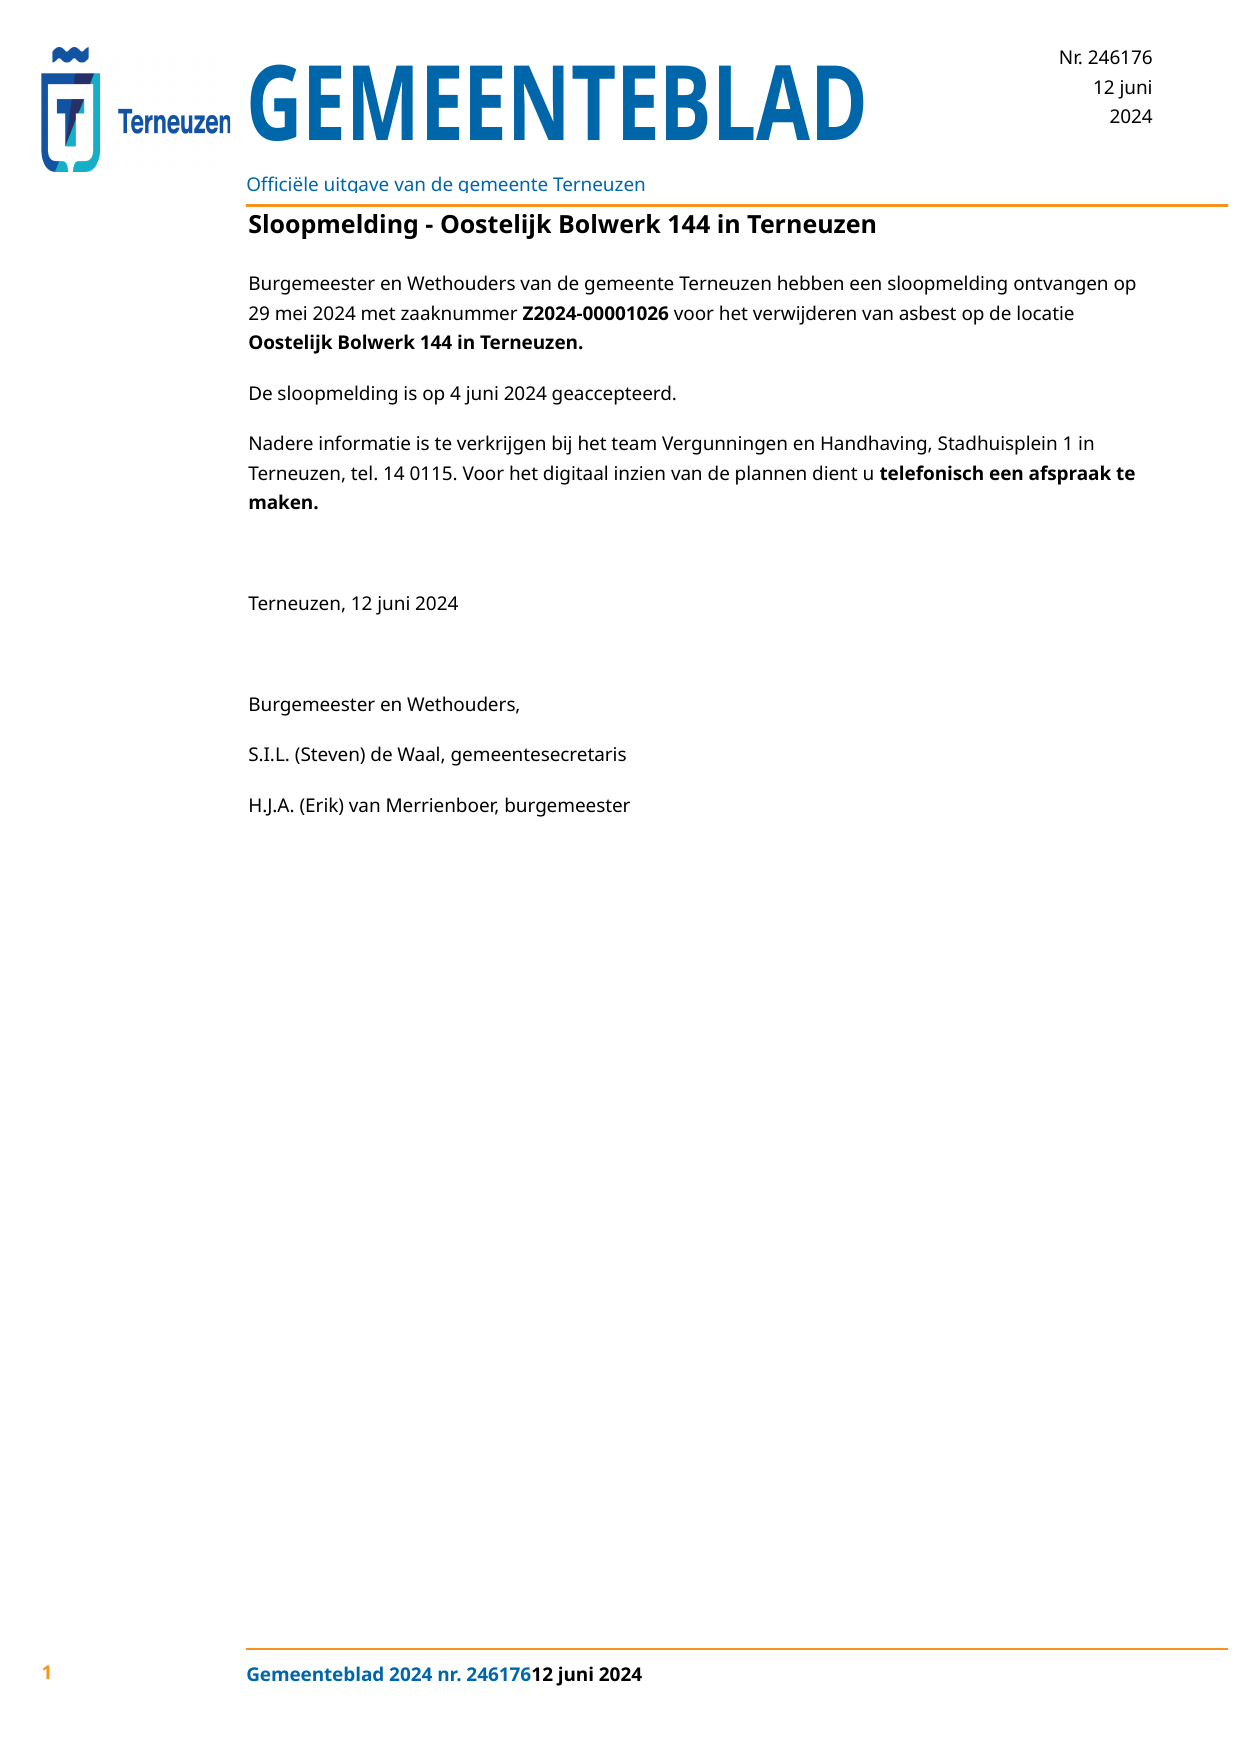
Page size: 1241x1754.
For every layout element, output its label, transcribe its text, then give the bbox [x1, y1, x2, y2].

text Nadere informatie is te verkrijgen bij het team Vergunningen en Handhaving, Stadhuisplein 1 in Terneuzen, tel. 14 0115. Voor het digitaal inzien van de plannen dient u telefonisch een afspraak te maken. [248, 430, 1152, 515]
text Burgemeester en Wethouders, [248, 691, 1152, 717]
picture [41, 47, 231, 172]
text S.I.L. (Steven) de Waal, gemeentesecretaris [248, 742, 1152, 767]
text Sloopmelding - Oostelijk Bolwerk 144 in Terneuzen [248, 207, 1152, 241]
text Burgemeester en Wethouders van de gemeente Terneuzen hebben een sloopmelding ontvangen op 29 mei 2024 met zaaknummer Z2024-00001026 voor het verwijderen van asbest op de locatie Oostelijk Bolwerk 144 in Terneuzen. [248, 270, 1152, 355]
text H.J.A. (Erik) van Merrienboer, burgemeester [248, 792, 1152, 818]
text Terneuzen, 12 juni 2024 [248, 590, 1152, 616]
text De sloopmelding is op 4 juni 2024 geaccepteerd. [248, 380, 1152, 406]
